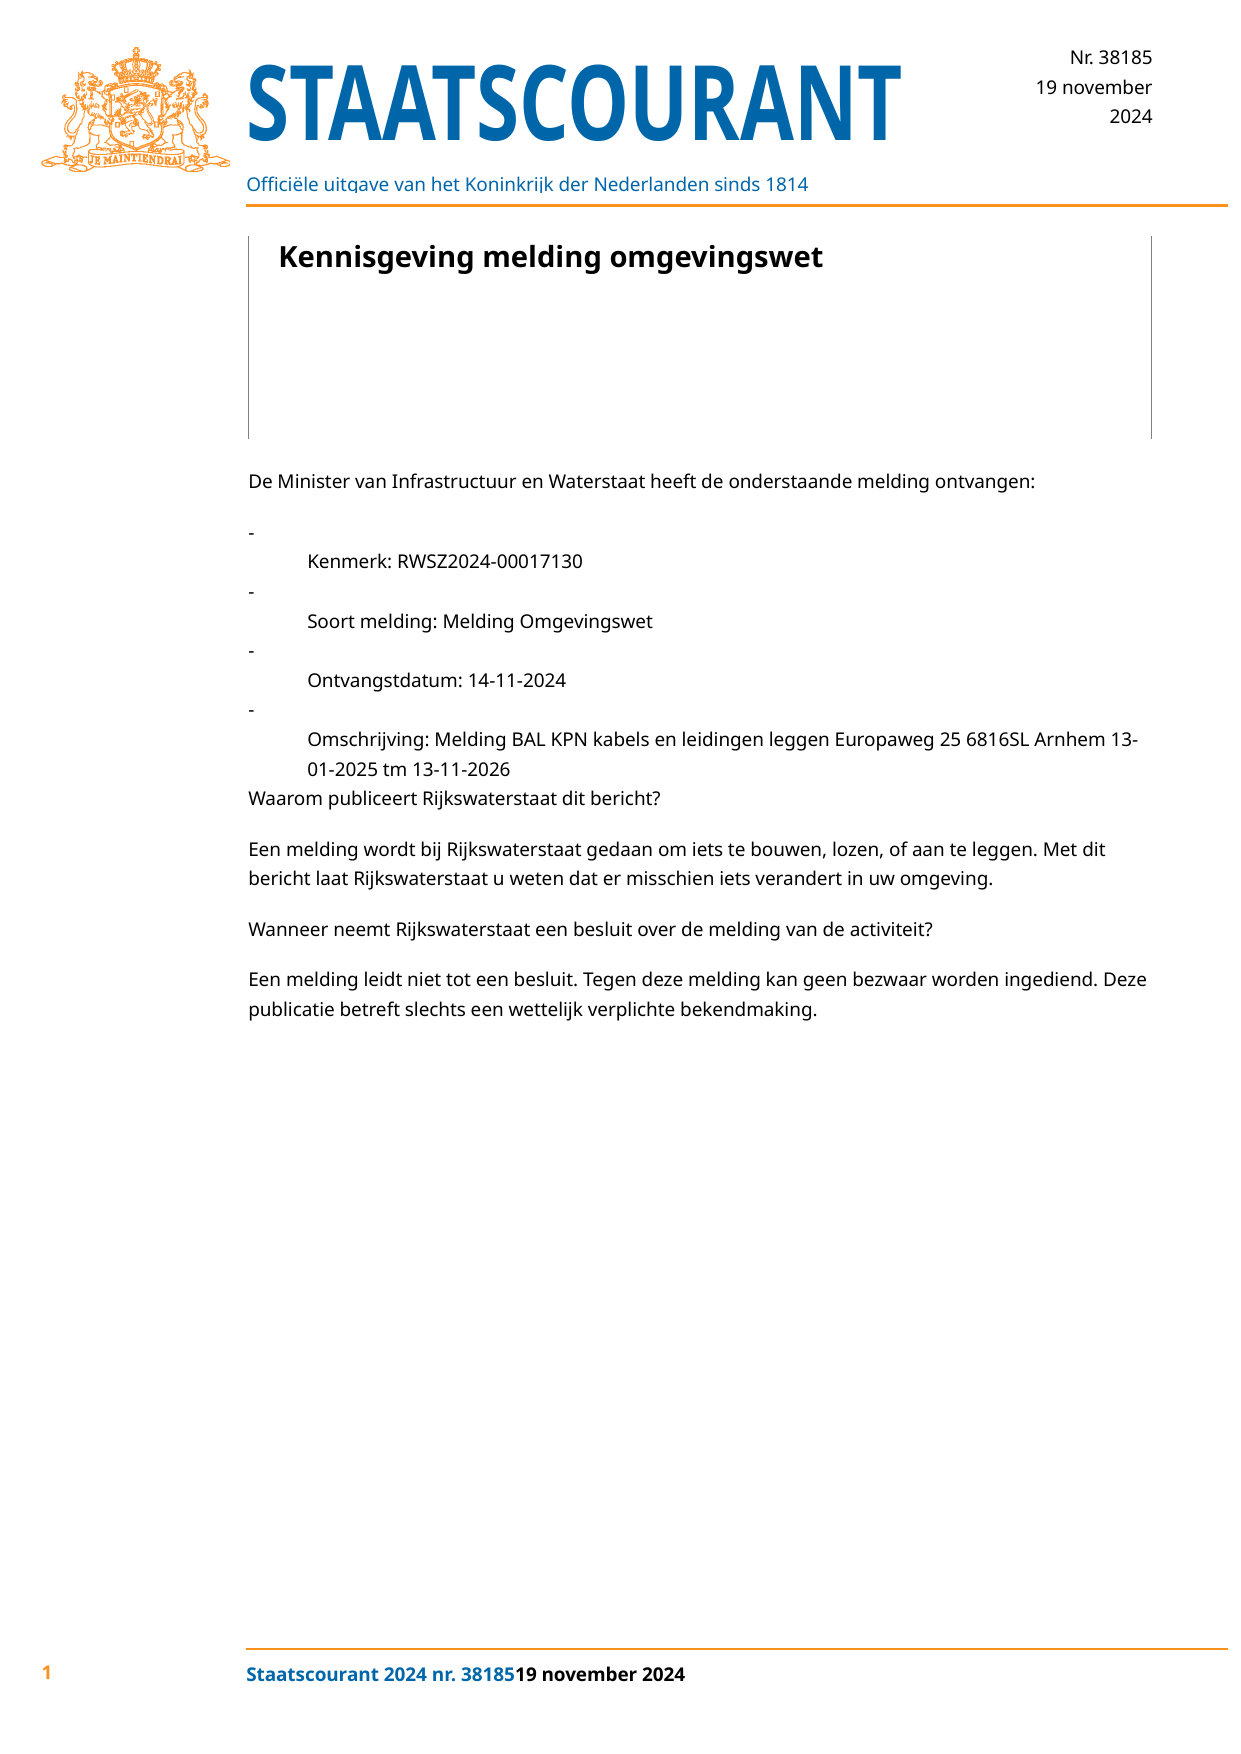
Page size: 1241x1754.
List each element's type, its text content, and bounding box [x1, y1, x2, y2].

text Een melding wordt bij Rijkswaterstaat gedaan om iets te bouwen, lozen, of aan te leggen. Met dit bericht laat Rijkswaterstaat u weten dat er misschien iets verandert in uw omgeving. [248, 836, 1152, 891]
table_header [850, 236, 912, 413]
list Omschrijving: Melding BAL KPN kabels en leidingen leggen Europaweg 25 6816SL Arnhem 13-01-2025 tm 13-11-2026 [248, 726, 1152, 781]
picture [912, 236, 1090, 414]
table_header Kennisgeving melding omgevingswet [249, 236, 850, 439]
picture [41, 47, 231, 172]
table_header [850, 414, 1151, 439]
text De Minister van Infrastructuur en Waterstaat heeft de onderstaande melding ontvangen: [248, 469, 1152, 494]
list Soort melding: Melding Omgevingswet [248, 608, 1152, 633]
list Ontvangstdatum: 14-11-2024 [248, 667, 1152, 693]
text Een melding leidt niet tot een besluit. Tegen deze melding kan geen bezwaar worden ingediend. Deze publicatie betreft slechts een wettelijk verplichte bekendmaking. [248, 966, 1152, 1021]
list Kenmerk: RWSZ2024-00017130 [248, 549, 1152, 574]
text Waarom publiceert Rijkswaterstaat dit bericht? [248, 785, 1152, 811]
text Wanneer neemt Rijkswaterstaat een besluit over de melding van de activiteit? [248, 916, 1152, 941]
table_header [1090, 236, 1151, 413]
